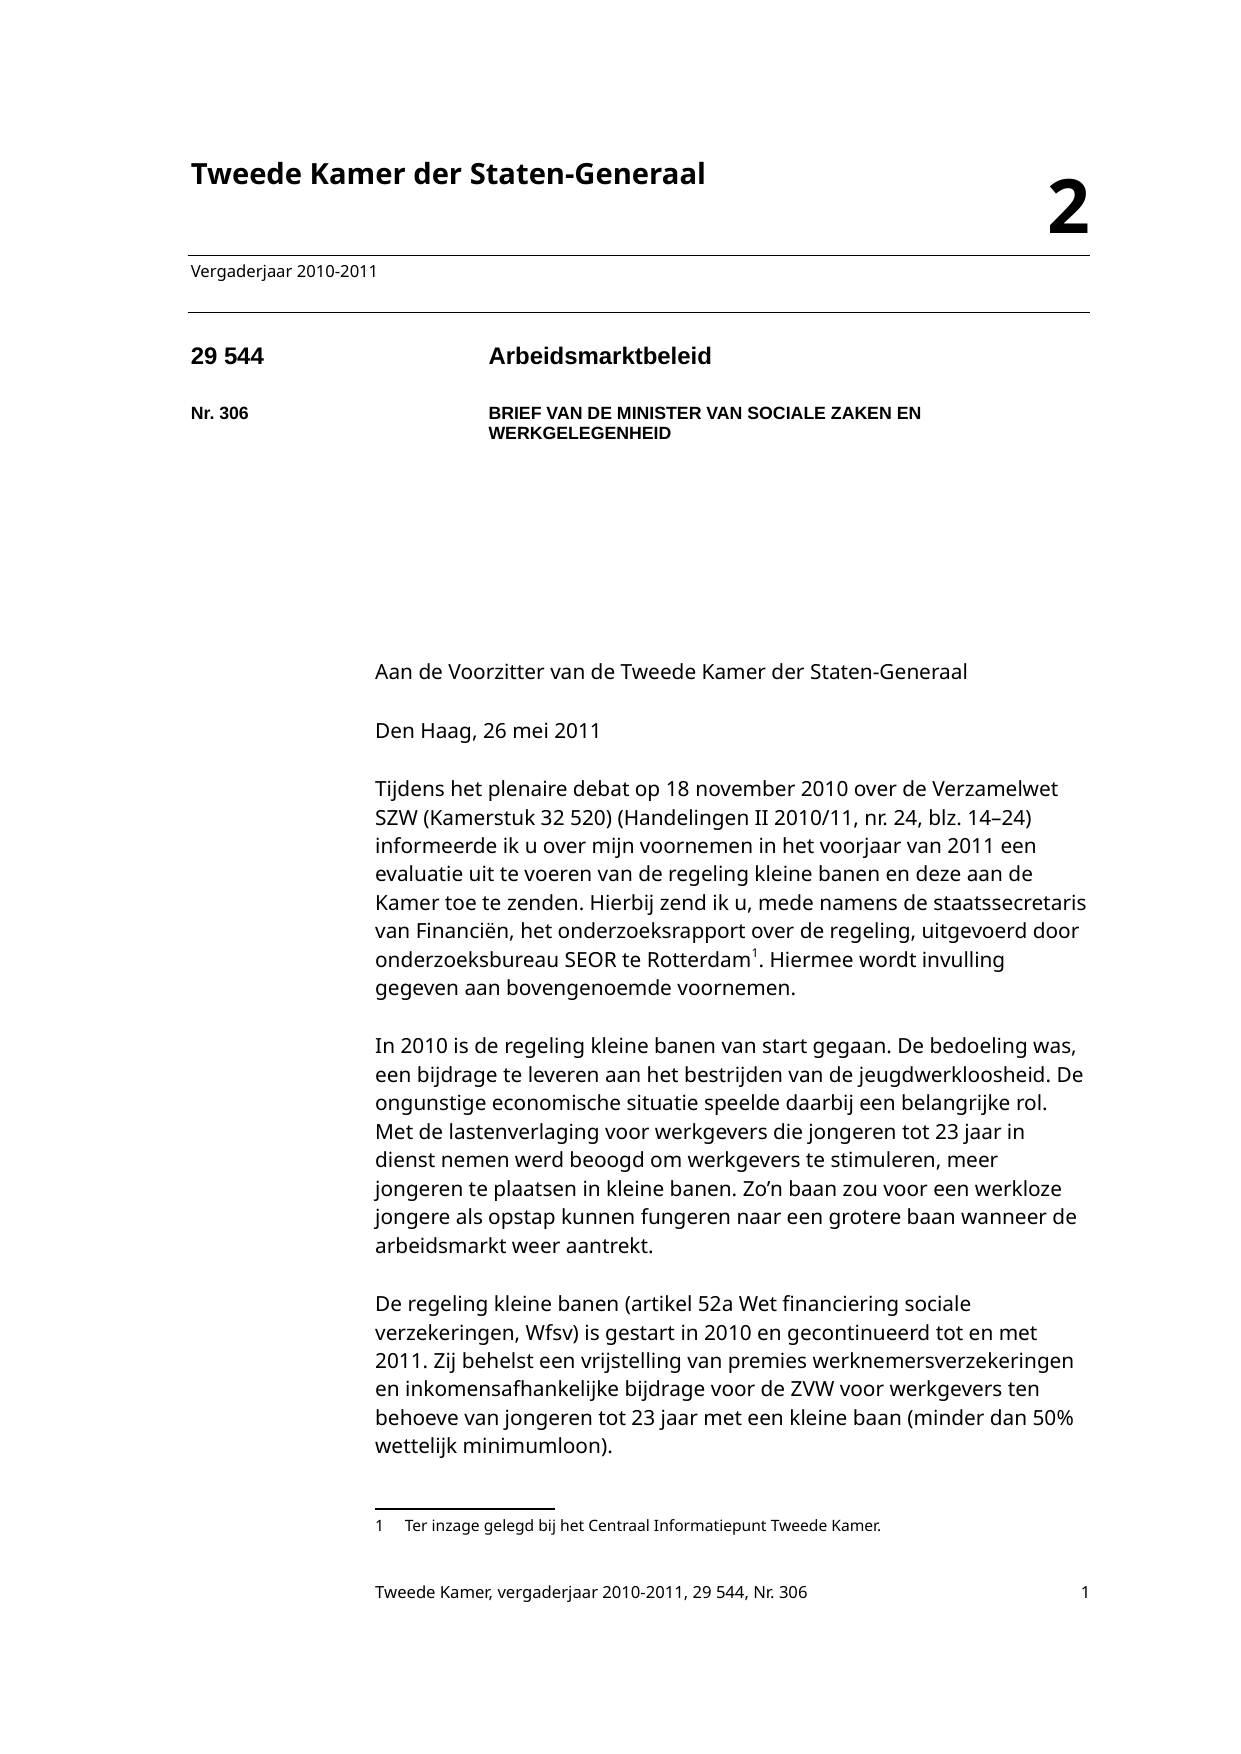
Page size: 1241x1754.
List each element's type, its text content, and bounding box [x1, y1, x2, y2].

table_cell [188, 313, 485, 339]
table_cell [485, 313, 1090, 339]
text Den Haag, 26 mei 2011 [375, 716, 1090, 744]
table_cell BRIEF VAN DE MINISTER VAN SOCIALE ZAKEN EN WERKGELEGENHEID [485, 399, 1090, 539]
text In 2010 is de regeling kleine banen van start gegaan. De bedoeling was, een bijdrage te leveren aan het bestrijden van de jeugdwerkloosheid. De ongunstige economische situatie speelde daarbij een belangrijke rol. Met de lastenverlaging voor werkgevers die jongeren tot 23 jaar in dienst nemen werd beoogd om werkgevers te stimuleren, meer jongeren te plaatsen in kleine banen. Zo’n baan zou voor een werkloze jongere als opstap kunnen fungeren naar een grotere baan wanneer de arbeidsmarkt weer aantrekt. [375, 1032, 1090, 1259]
table_cell Arbeidsmarktbeleid [485, 339, 1090, 399]
table_header 2 [910, 150, 1090, 255]
table_cell [485, 256, 1090, 312]
text Tijdens het plenaire debat op 18 november 2010 over de Verzamelwet SZW (Kamerstuk 32 520) (Handelingen II 2010/11, nr. 24, blz. 14–24) informeerde ik u over mijn voornemen in het voorjaar van 2011 een evaluatie uit te voeren van de regeling kleine banen en deze aan de Kamer toe te zenden. Hierbij zend ik u, mede namens de staatssecretaris van Financiën, het onderzoeksrapport over de regeling, uitgevoerd door onderzoeksbureau SEOR te Rotterdam. Hiermee wordt invulling gegeven aan bovengenoemde voornemen. [375, 774, 1090, 1002]
table_cell 29 544 [188, 339, 485, 399]
text Aan de Voorzitter van de Tweede Kamer der Staten-Generaal [375, 657, 1090, 686]
table_cell Nr. 306 [188, 399, 485, 539]
table_cell Vergaderjaar 2010-2011 [188, 256, 485, 312]
table_header Tweede Kamer der Staten-Generaal [188, 150, 909, 255]
text De regeling kleine banen (artikel 52a Wet financiering sociale verzekeringen, Wfsv) is gestart in 2010 en gecontinueerd tot en met 2011. Zij behelst een vrijstelling van premies werknemersverzekeringen en inkomensafhankelijke bijdrage voor de ZVW voor werkgevers ten behoeve van jongeren tot 23 jaar met een kleine baan (minder dan 50% wettelijk minimumloon). [375, 1289, 1090, 1460]
text Ter inzage gelegd bij het Centraal Informatiepunt Tweede Kamer. [375, 1508, 1090, 1536]
